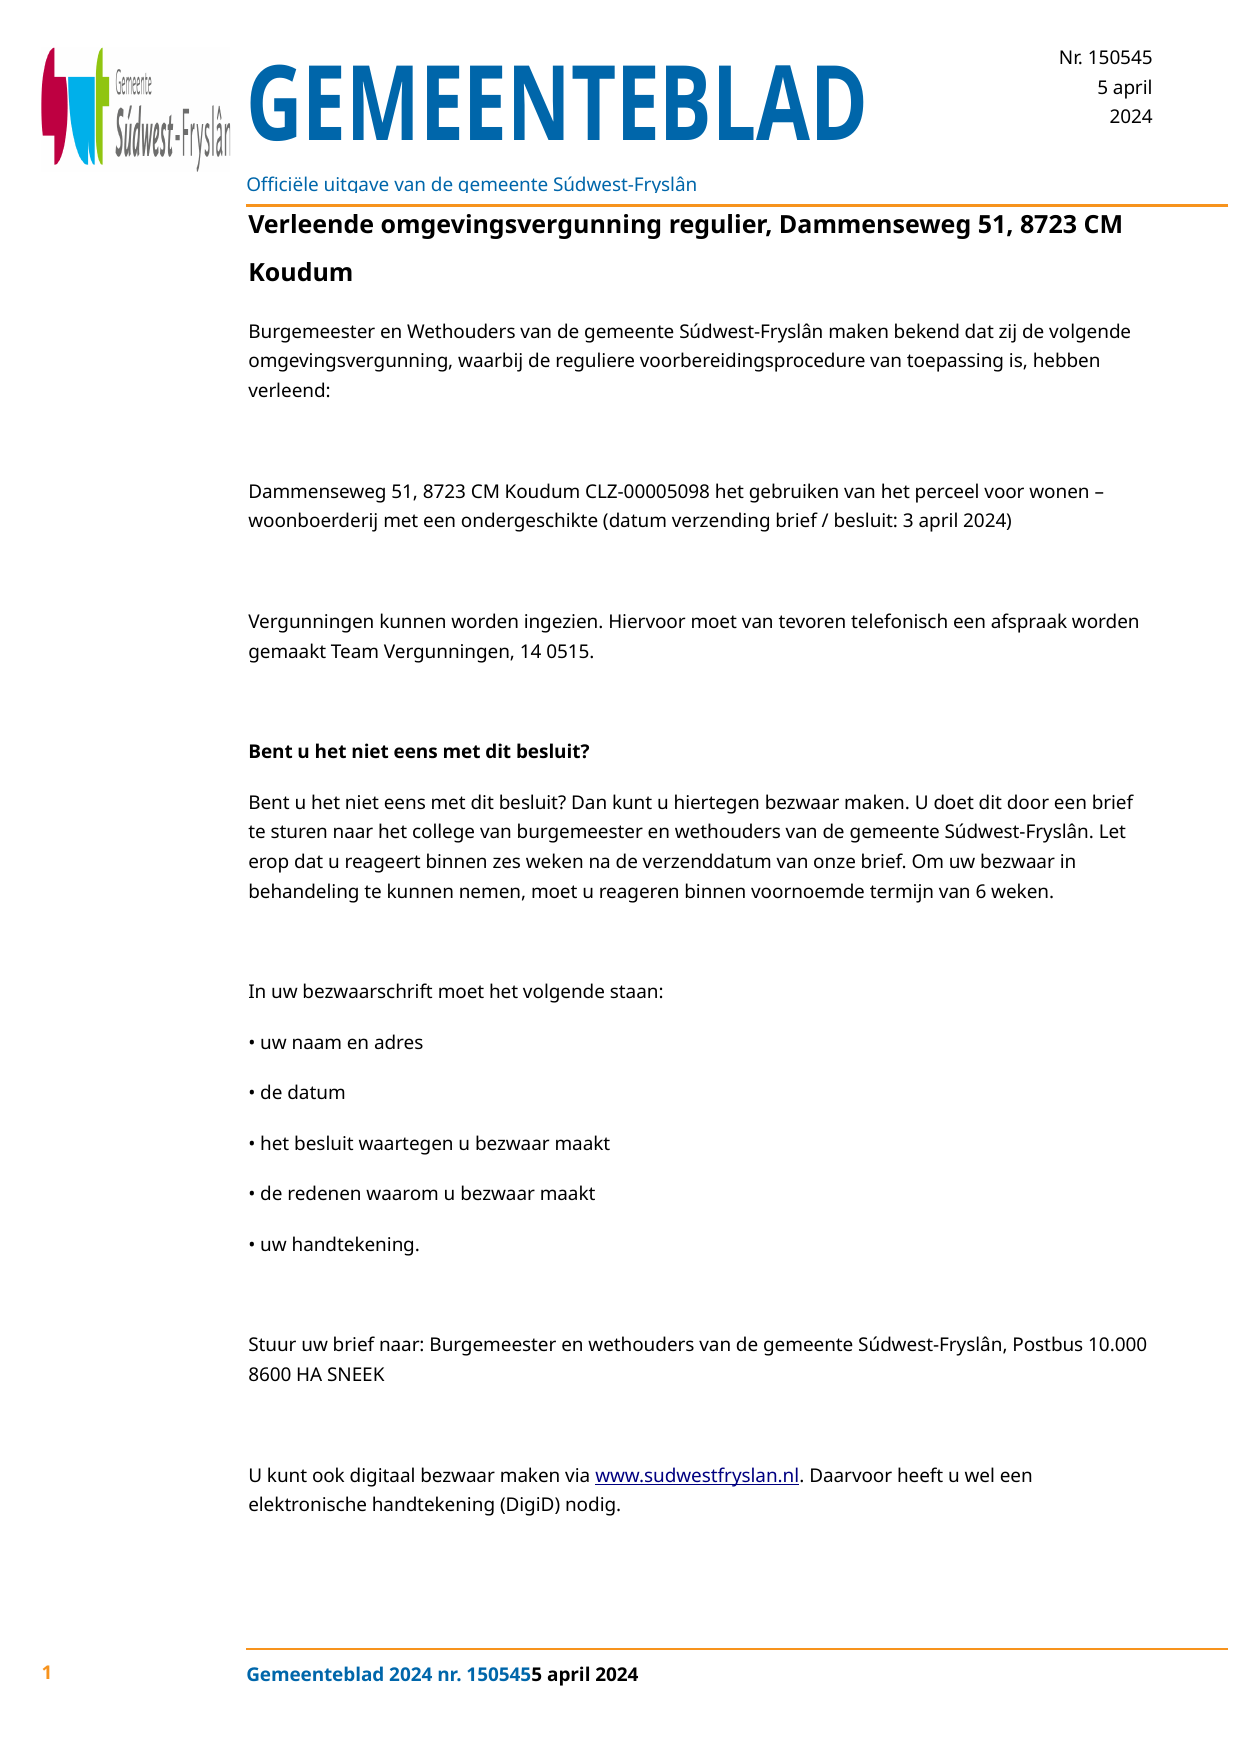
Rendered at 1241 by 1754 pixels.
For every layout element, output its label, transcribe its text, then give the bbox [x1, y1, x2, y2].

text Verleende omgevingsvergunning regulier, Dammenseweg 51, 8723 CM Koudum [248, 207, 1152, 288]
text • het besluit waartegen u bezwaar maakt [248, 1130, 1152, 1156]
text In uw bezwaarschrift moet het volgende staan: [248, 979, 1152, 1004]
text Bent u het niet eens met dit besluit? [248, 739, 1152, 764]
text Vergunningen kunnen worden ingezien. Hiervoor moet van tevoren telefonisch een afspraak worden gemaakt Team Vergunningen, 14 0515. [248, 608, 1152, 664]
picture [41, 47, 231, 172]
text Burgemeester en Wethouders van de gemeente Súdwest-Fryslân maken bekend dat zij de volgende omgevingsvergunning, waarbij de reguliere voorbereidingsprocedure van toepassing is, hebben verleend: [248, 318, 1152, 403]
text • de datum [248, 1079, 1152, 1105]
text • uw handtekening. [248, 1231, 1152, 1257]
text Dammenseweg 51, 8723 CM Koudum CLZ-00005098 het gebruiken van het perceel voor wonen – woonboerderij met een ondergeschikte (datum verzending brief / besluit: 3 april 2024) [248, 478, 1152, 533]
text • uw naam en adres [248, 1029, 1152, 1055]
text • de redenen waarom u bezwaar maakt [248, 1180, 1152, 1206]
text Bent u het niet eens met dit besluit? Dan kunt u hiertegen bezwaar maken. U doet dit door een brief te sturen naar het college van burgemeester en wethouders van de gemeente Súdwest-Fryslân. Let erop dat u reageert binnen zes weken na de verzenddatum van onze brief. Om uw bezwaar in behandeling te kunnen nemen, moet u reageren binnen voornoemde termijn van 6 weken. [248, 789, 1152, 904]
text Stuur uw brief naar: Burgemeester en wethouders van de gemeente Súdwest-Fryslân, Postbus 10.000 8600 HA SNEEK [248, 1332, 1152, 1387]
text U kunt ook digitaal bezwaar maken via www.sudwestfryslan.nl. Daarvoor heeft u wel een elektronische handtekening (DigiD) nodig. [248, 1462, 1152, 1517]
